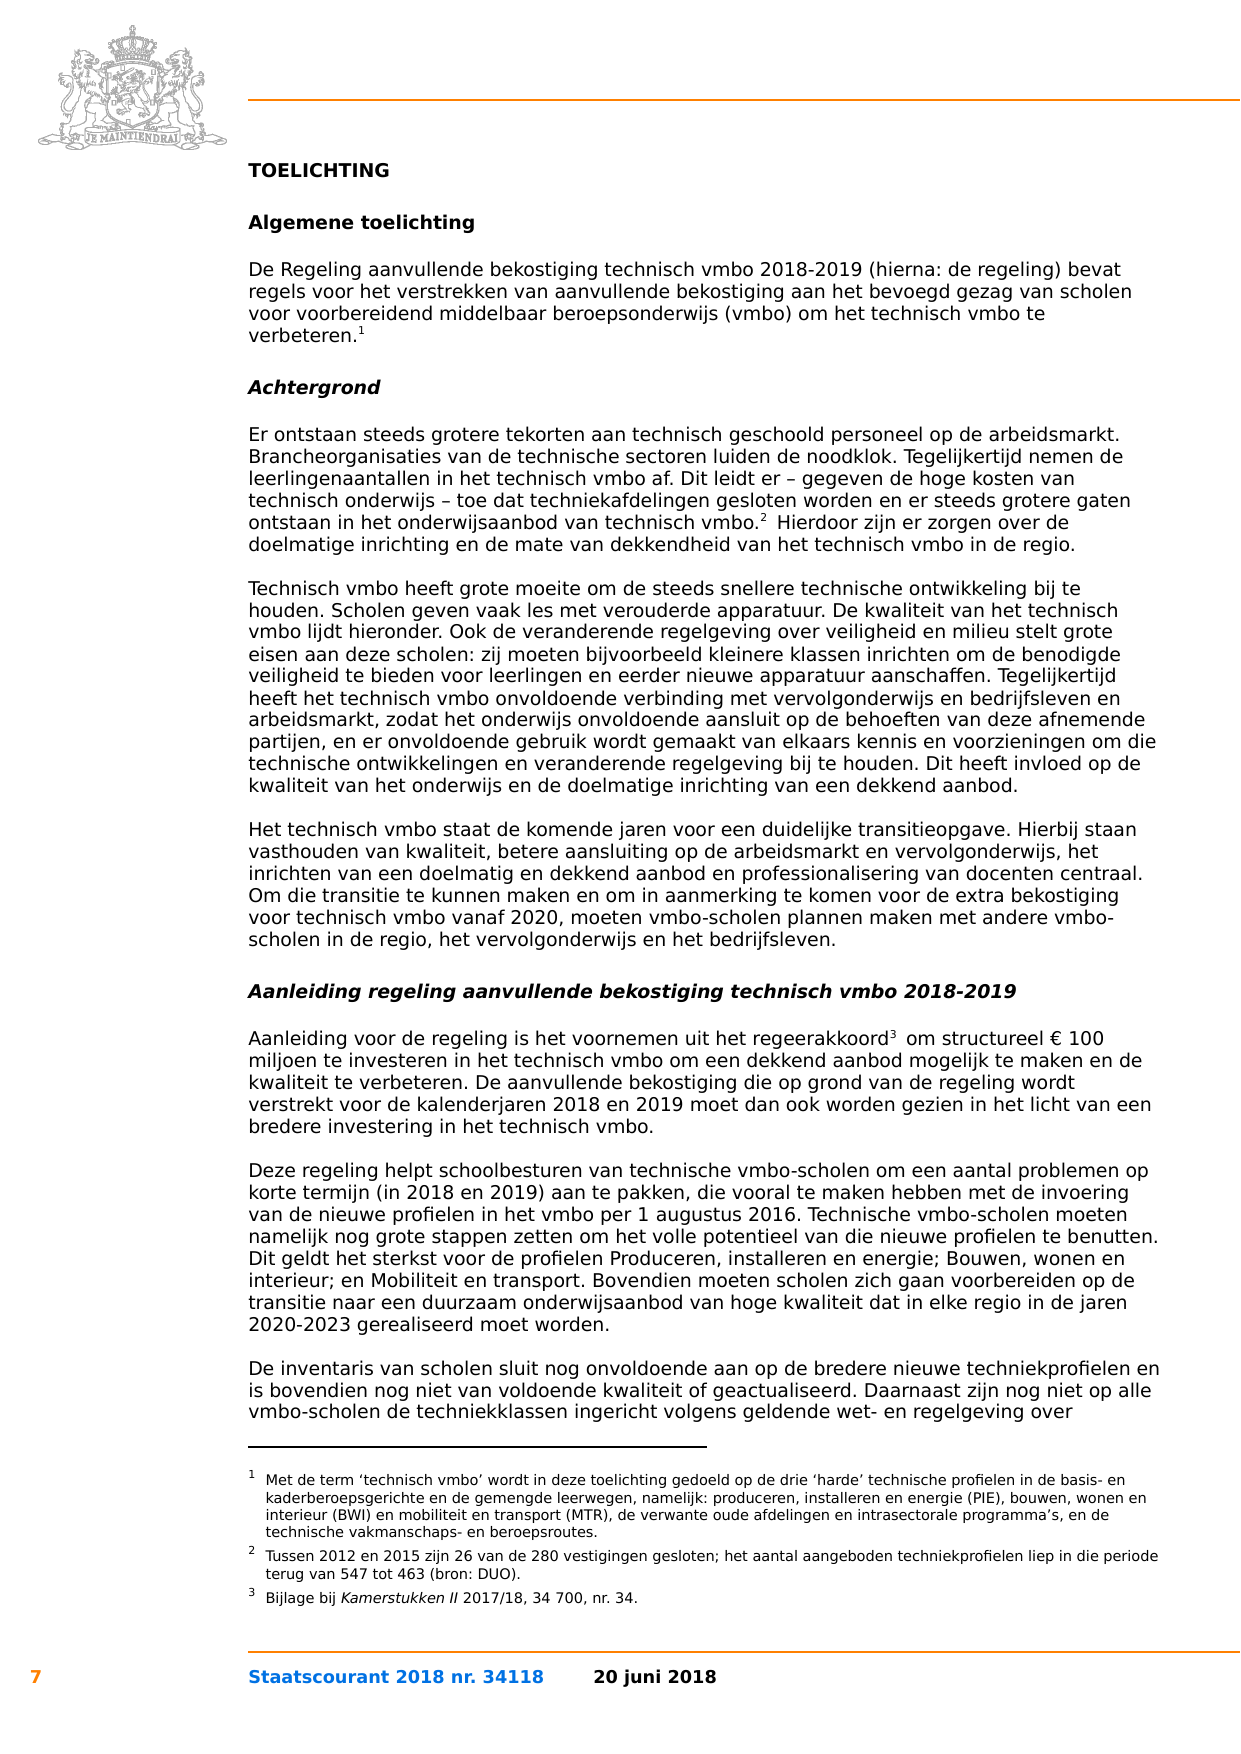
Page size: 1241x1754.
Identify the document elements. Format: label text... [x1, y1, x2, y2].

text Deze regeling helpt schoolbesturen van technische vmbo-scholen om een aantal problemen op korte termijn (in 2018 en 2019) aan te pakken, die vooral te maken hebben met de invoering van de nieuwe profielen in het vmbo per 1 augustus 2016. Technische vmbo-scholen moeten namelijk nog grote stappen zetten om het volle potentieel van die nieuwe profielen te benutten. Dit geldt het sterkst voor de profielen Produceren, installeren en energie; Bouwen, wonen en interieur; en Mobiliteit en transport. Bovendien moeten scholen zich gaan voorbereiden op de transitie naar een duurzaam onderwijsaanbod van hoge kwaliteit dat in elke regio in de jaren 2020-2023 gerealiseerd moet worden. [248, 1160, 1163, 1336]
subtitle Aanleiding regeling aanvullende bekostiging technisch vmbo 2018-2019 [248, 981, 1163, 1003]
text Het technisch vmbo staat de komende jaren voor een duidelijke transitieopgave. Hierbij staan vasthouden van kwaliteit, betere aansluiting op de arbeidsmarkt en vervolgonderwijs, het inrichten van een doelmatig en dekkend aanbod en professionalisering van docenten centraal. Om die transitie te kunnen maken en om in aanmerking te komen voor de extra bekostiging voor technisch vmbo vanaf 2020, moeten vmbo-scholen plannen maken met andere vmbo-scholen in de regio, het vervolgonderwijs en het bedrijfsleven. [248, 819, 1163, 951]
text Bijlage bij Kamerstukken II 2017/18, 34 700, nr. 34. [248, 1586, 1163, 1608]
subtitle Achtergrond [248, 377, 1163, 399]
text Met de term ‘technisch vmbo’ wordt in deze toelichting gedoeld op de drie ‘harde’ technische profielen in de basis- en kaderberoepsgerichte en de gemengde leerwegen, namelijk: produceren, installeren en energie (PIE), bouwen, wonen en interieur (BWI) en mobiliteit en transport (MTR), de verwante oude afdelingen en intrasectorale programma’s, en de technische vakmanschaps- en beroepsroutes. [248, 1468, 1163, 1541]
text Technisch vmbo heeft grote moeite om de steeds snellere technische ontwikkeling bij te houden. Scholen geven vaak les met verouderde apparatuur. De kwaliteit van het technisch vmbo lijdt hieronder. Ook de veranderende regelgeving over veiligheid en milieu stelt grote eisen aan deze scholen: zij moeten bijvoorbeeld kleinere klassen inrichten om de benodigde veiligheid te bieden voor leerlingen en eerder nieuwe apparatuur aanschaffen. Tegelijkertijd heeft het technisch vmbo onvoldoende verbinding met vervolgonderwijs en bedrijfsleven en arbeidsmarkt, zodat het onderwijs onvoldoende aansluit op de behoeften van deze afnemende partijen, en er onvoldoende gebruik wordt gemaakt van elkaars kennis en voorzieningen om die technische ontwikkelingen en veranderende regelgeving bij te houden. Dit heeft invloed op de kwaliteit van het onderwijs en de doelmatige inrichting van een dekkend aanbod. [248, 577, 1163, 797]
subtitle TOELICHTING [248, 160, 1163, 182]
text De inventaris van scholen sluit nog onvoldoende aan op de bredere nieuwe techniekprofielen en is bovendien nog niet van voldoende kwaliteit of geactualiseerd. Daarnaast zijn nog niet op alle vmbo-scholen de techniekklassen ingericht volgens geldende wet- en regelgeving over [248, 1357, 1163, 1423]
picture [38, 25, 227, 150]
text Er ontstaan steeds grotere tekorten aan technisch geschoold personeel op de arbeidsmarkt. Brancheorganisaties van de technische sectoren luiden de noodklok. Tegelijkertijd nemen de leerlingenaantallen in het technisch vmbo af. Dit leidt er – gegeven de hoge kosten van technisch onderwijs – toe dat techniekafdelingen gesloten worden en er steeds grotere gaten ontstaan in het onderwijsaanbod van technisch vmbo. Hierdoor zijn er zorgen over de doelmatige inrichting en de mate van dekkendheid van het technisch vmbo in de regio. [248, 424, 1163, 556]
text Tussen 2012 en 2015 zijn 26 van de 280 vestigingen gesloten; het aantal aangeboden techniekprofielen liep in die periode terug van 547 tot 463 (bron: DUO). [248, 1544, 1163, 1583]
text De Regeling aanvullende bekostiging technisch vmbo 2018-2019 (hierna: de regeling) bevat regels voor het verstrekken van aanvullende bekostiging aan het bevoegd gezag van scholen voor voorbereidend middelbaar beroepsonderwijs (vmbo) om het technisch vmbo te verbeteren. [248, 259, 1163, 347]
subtitle Algemene toelichting [248, 212, 1163, 234]
text Aanleiding voor de regeling is het voornemen uit het regeerakkoord om structureel € 100 miljoen te investeren in het technisch vmbo om een dekkend aanbod mogelijk te maken en de kwaliteit te verbeteren. De aanvullende bekostiging die op grond van de regeling wordt verstrekt voor de kalenderjaren 2018 en 2019 moet dan ook worden gezien in het licht van een bredere investering in het technisch vmbo. [248, 1028, 1163, 1138]
